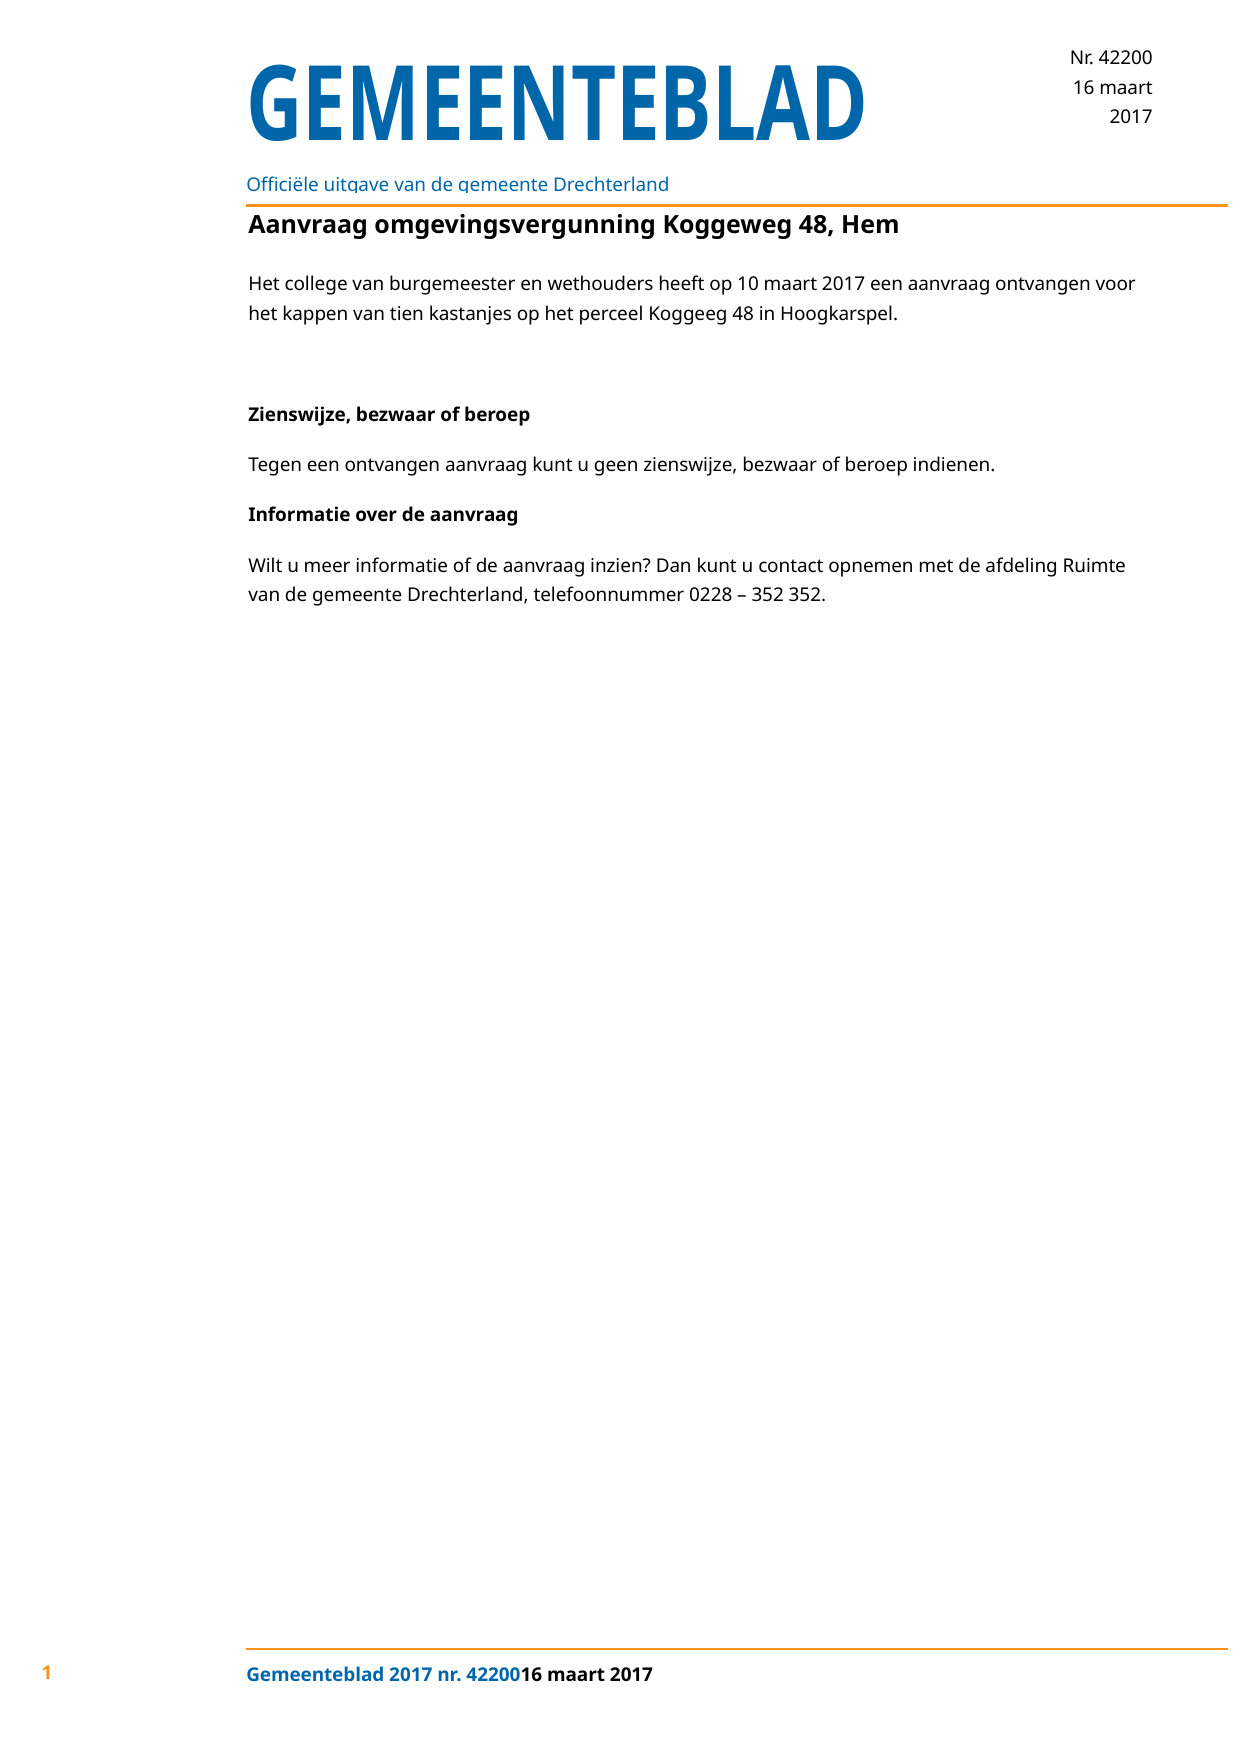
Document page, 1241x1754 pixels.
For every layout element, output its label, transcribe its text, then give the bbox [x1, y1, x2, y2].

text Aanvraag omgevingsvergunning Koggeweg 48, Hem [248, 207, 1152, 241]
text Tegen een ontvangen aanvraag kunt u geen zienswijze, bezwaar of beroep indienen. [248, 451, 1152, 477]
text Informatie over de aanvraag [248, 502, 1152, 527]
picture [41, 47, 231, 172]
text Wilt u meer informatie of de aanvraag inzien? Dan kunt u contact opnemen met de afdeling Ruimte van de gemeente Drechterland, telefoonnummer 0228 – 352 352. [248, 552, 1152, 607]
text Zienswijze, bezwaar of beroep [248, 401, 1152, 426]
text Het college van burgemeester en wethouders heeft op 10 maart 2017 een aanvraag ontvangen voor het kappen van tien kastanjes op het perceel Koggeeg 48 in Hoogkarspel. [248, 270, 1152, 326]
